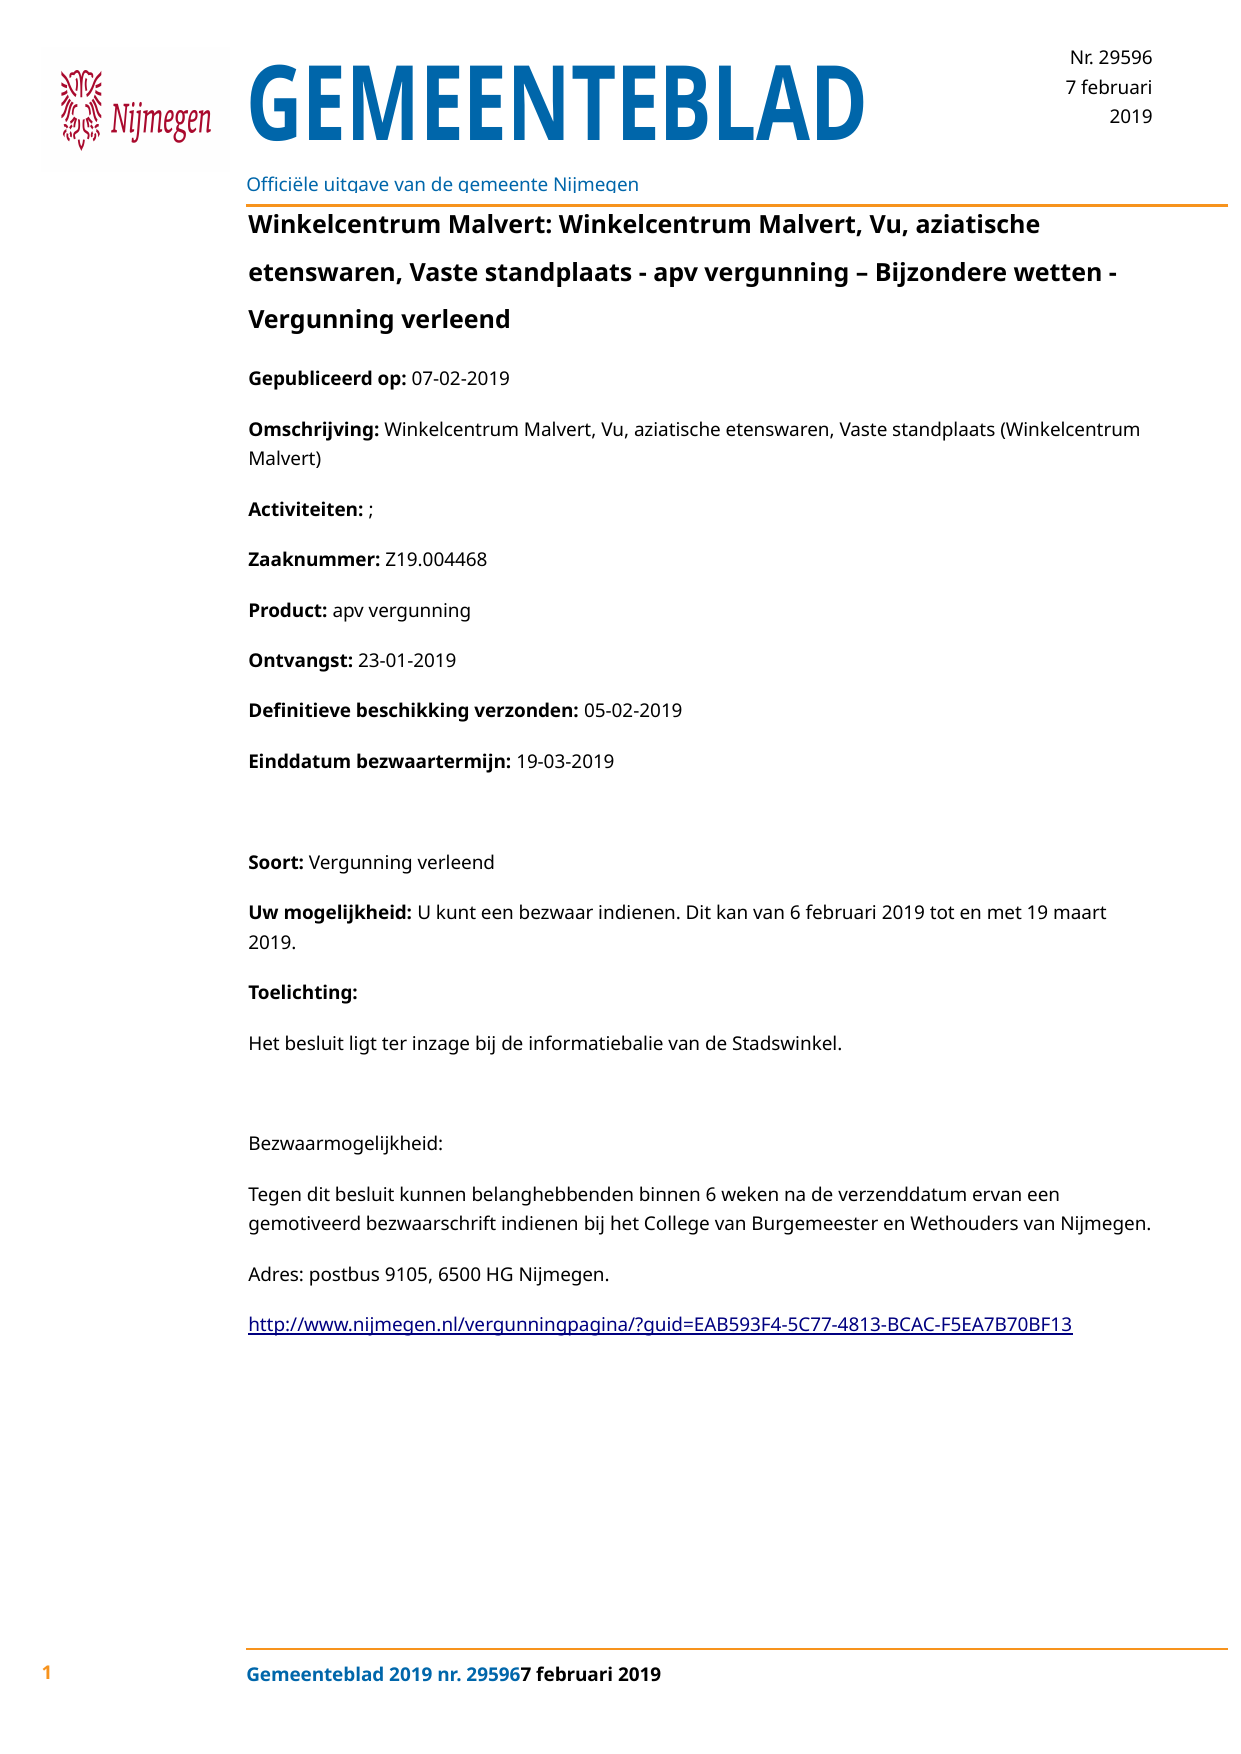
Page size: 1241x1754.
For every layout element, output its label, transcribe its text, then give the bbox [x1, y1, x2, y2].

text Het besluit ligt ter inzage bij de informatiebalie van de Stadswinkel. [248, 1030, 1152, 1055]
text Adres: postbus 9105, 6500 HG Nijmegen. [248, 1261, 1152, 1287]
text Definitieve beschikking verzonden: 05-02-2019 [248, 698, 1152, 723]
text Product: apv vergunning [248, 597, 1152, 622]
text http://www.nijmegen.nl/vergunningpagina/?guid=EAB593F4-5C77-4813-BCAC-F5EA7B70BF13 [248, 1311, 1152, 1337]
text Ontvangst: 23-01-2019 [248, 647, 1152, 673]
picture [41, 47, 231, 172]
text Toelichting: [248, 979, 1152, 1005]
text Bezwaarmogelijkheid: [248, 1131, 1152, 1156]
text Activiteiten: ; [248, 496, 1152, 522]
text Omschrijving: Winkelcentrum Malvert, Vu, aziatische etenswaren, Vaste standplaats (Winkelcentrum Malvert) [248, 416, 1152, 471]
text Uw mogelijkheid: U kunt een bezwaar indienen. Dit kan van 6 februari 2019 tot en met 19 maart 2019. [248, 899, 1152, 954]
text Tegen dit besluit kunnen belanghebbenden binnen 6 weken na de verzenddatum ervan een gemotiveerd bezwaarschrift indienen bij het College van Burgemeester en Wethouders van Nijmegen. [248, 1181, 1152, 1236]
text Einddatum bezwaartermijn: 19-03-2019 [248, 748, 1152, 774]
text Winkelcentrum Malvert: Winkelcentrum Malvert, Vu, aziatische etenswaren, Vaste standplaats - apv vergunning – Bijzondere wetten - Vergunning verleend [248, 207, 1152, 336]
text Zaaknummer: Z19.004468 [248, 546, 1152, 572]
text Gepubliceerd op: 07-02-2019 [248, 366, 1152, 391]
text Soort: Vergunning verleend [248, 849, 1152, 874]
